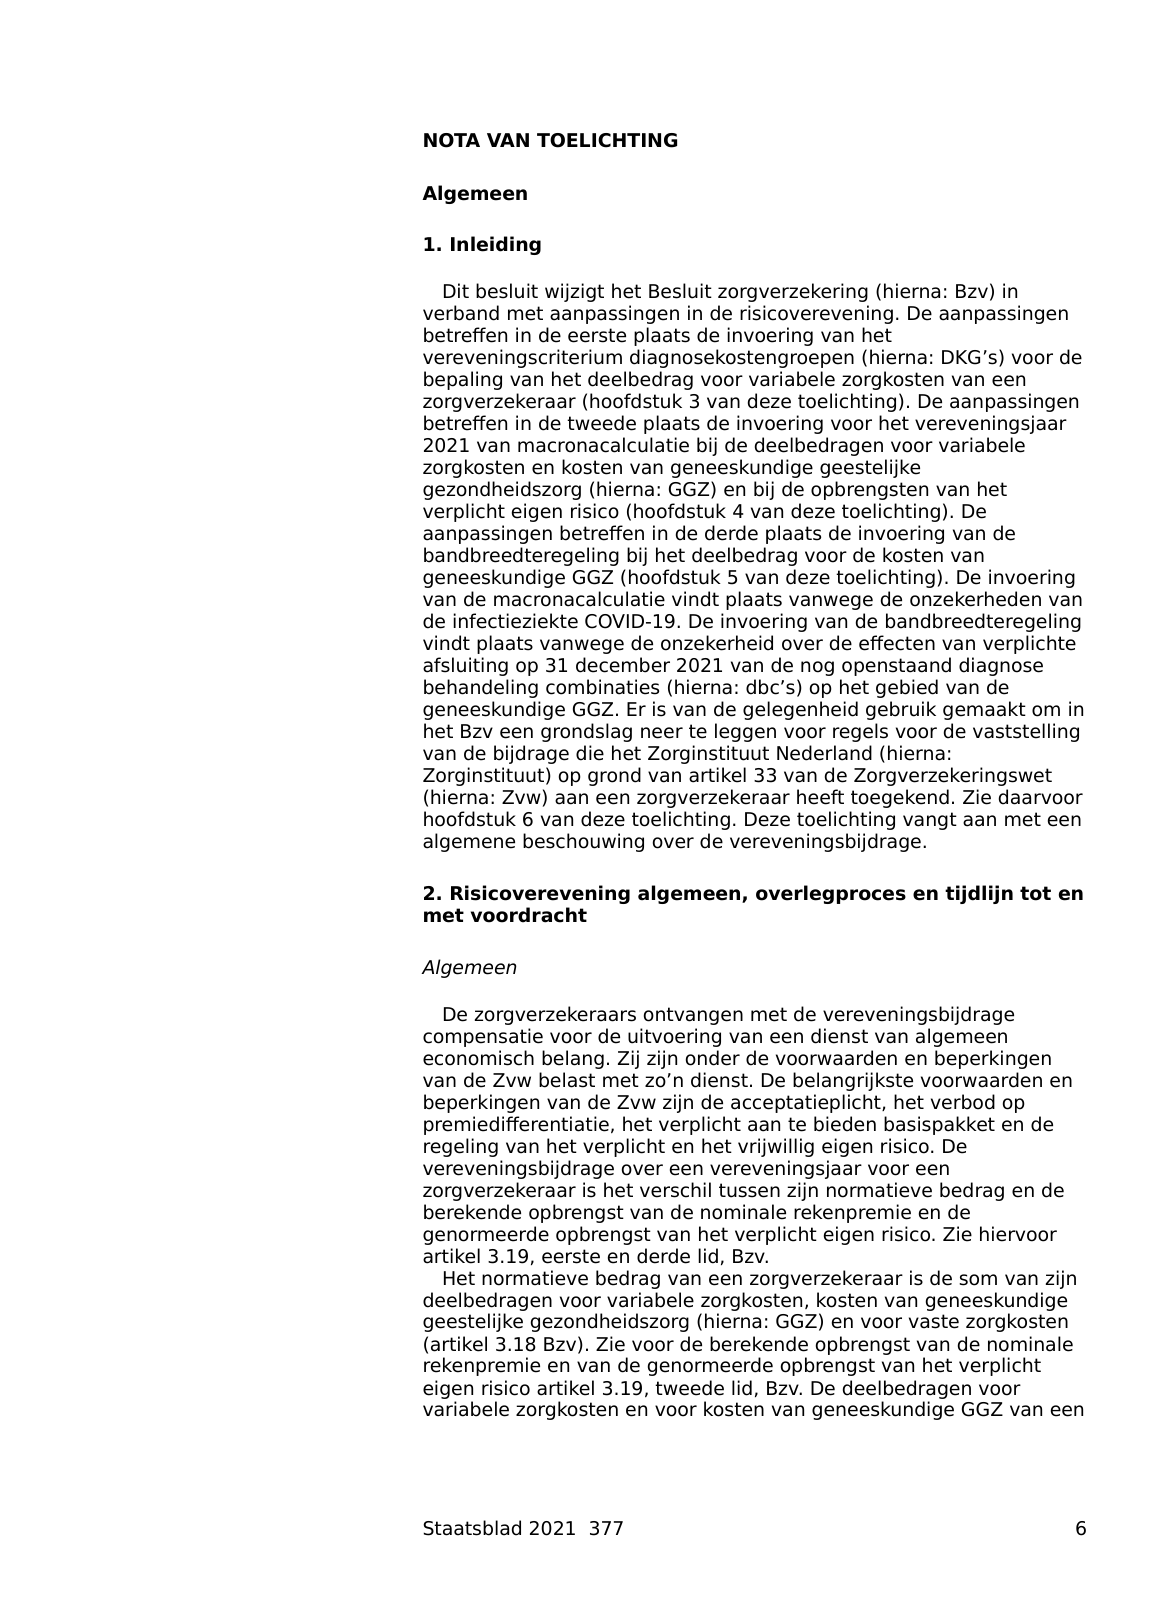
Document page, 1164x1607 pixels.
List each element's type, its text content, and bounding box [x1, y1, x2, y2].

text Het normatieve bedrag van een zorgverzekeraar is de som van zijn deelbedragen voor variabele zorgkosten, kosten van geneeskundige geestelijke gezondheidszorg (hierna: GGZ) en voor vaste zorgkosten (artikel 3.18 Bzv). Zie voor de berekende opbrengst van de nominale rekenpremie en van de genormeerde opbrengst van het verplicht eigen risico artikel 3.19, tweede lid, Bzv. De deelbedragen voor variabele zorgkosten en voor kosten van geneeskundige GGZ van een [422, 1267, 1087, 1421]
subtitle 1. Inleiding [422, 234, 1087, 256]
subtitle Algemeen [422, 182, 1087, 204]
text Dit besluit wijzigt het Besluit zorgverzekering (hierna: Bzv) in verband met aanpassingen in de risicoverevening. De aanpassingen betreffen in de eerste plaats de invoering van het vereveningscriterium diagnosekostengroepen (hierna: DKG’s) voor de bepaling van het deelbedrag voor variabele zorgkosten van een zorgverzekeraar (hoofdstuk 3 van deze toelichting). De aanpassingen betreffen in de tweede plaats de invoering voor het vereveningsjaar 2021 van macronacalculatie bij de deelbedragen voor variabele zorgkosten en kosten van geneeskundige geestelijke gezondheidszorg (hierna: GGZ) en bij de opbrengsten van het verplicht eigen risico (hoofdstuk 4 van deze toelichting). De aanpassingen betreffen in de derde plaats de invoering van de bandbreedteregeling bij het deelbedrag voor de kosten van geneeskundige GGZ (hoofdstuk 5 van deze toelichting). De invoering van de macronacalculatie vindt plaats vanwege de onzekerheden van de infectieziekte COVID-19. De invoering van de bandbreedteregeling vindt plaats vanwege de onzekerheid over de effecten van verplichte afsluiting op 31 december 2021 van de nog openstaand diagnose behandeling combinaties (hierna: dbc’s) op het gebied van de geneeskundige GGZ. Er is van de gelegenheid gebruik gemaakt om in het Bzv een grondslag neer te leggen voor regels voor de vaststelling van de bijdrage die het Zorginstituut Nederland (hierna: Zorginstituut) op grond van artikel 33 van de Zorgverzekeringswet (hierna: Zvw) aan een zorgverzekeraar heeft toegekend. Zie daarvoor hoofdstuk 6 van deze toelichting. Deze toelichting vangt aan met een algemene beschouwing over de vereveningsbijdrage. [422, 281, 1087, 853]
subtitle 2. Risicoverevening algemeen, overlegproces en tijdlijn tot en met voordracht [422, 883, 1087, 927]
text De zorgverzekeraars ontvangen met de vereveningsbijdrage compensatie voor de uitvoering van een dienst van algemeen economisch belang. Zij zijn onder de voorwaarden en beperkingen van de Zvw belast met zo’n dienst. De belangrijkste voorwaarden en beperkingen van de Zvw zijn de acceptatieplicht, het verbod op premiedifferentiatie, het verplicht aan te bieden basispakket en de regeling van het verplicht en het vrijwillig eigen risico. De vereveningsbijdrage over een vereveningsjaar voor een zorgverzekeraar is het verschil tussen zijn normatieve bedrag en de berekende opbrengst van de nominale rekenpremie en de genormeerde opbrengst van het verplicht eigen risico. Zie hiervoor artikel 3.19, eerste en derde lid, Bzv. [422, 1004, 1087, 1267]
subtitle NOTA VAN TOELICHTING [422, 130, 1087, 152]
subtitle Algemeen [422, 957, 1087, 979]
